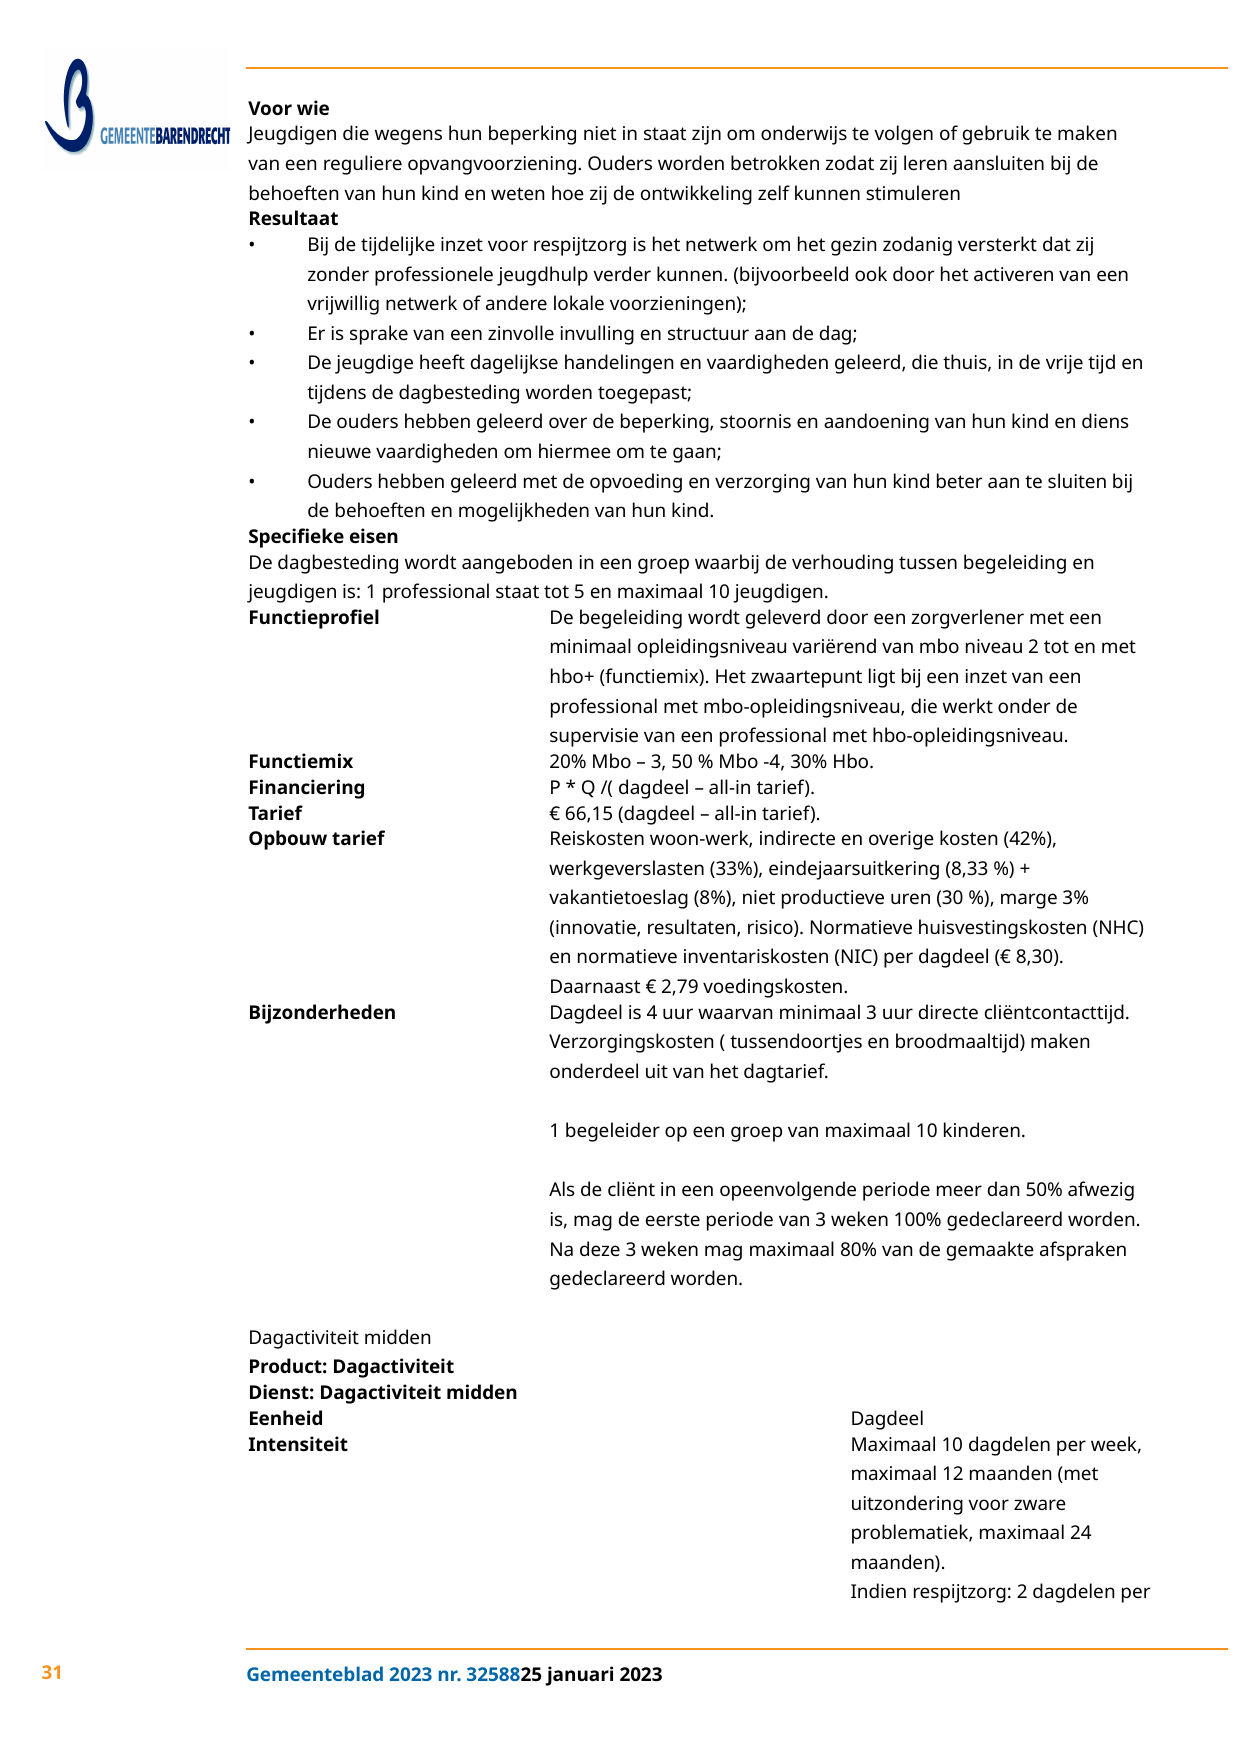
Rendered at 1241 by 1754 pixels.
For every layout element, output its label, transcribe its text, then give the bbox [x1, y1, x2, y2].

table_cell Specifieke eisen [248, 523, 1152, 549]
table_cell Bij de tijdelijke inzet voor respijtzorg is het netwerk om het gezin zodanig versterkt dat zij zonder professionele jeugdhulp verder kunnen. (bijvoorbeeld ook door het activeren van een vrijwillig netwerk of andere lokale voorzieningen); Er is sprake van een zinvolle invulling en structuur aan de dag; De jeugdige heeft dagelijkse handelingen en vaardigheden geleerd, die thuis, in de vrije tijd en tijdens de dagbesteding worden toegepast; De ouders hebben geleerd over de beperking, stoornis en aandoening van hun kind en diens nieuwe vaardigheden om hiermee om te gaan; Ouders hebben geleerd met de opvoeding en verzorging van hun kind beter aan te sluiten bij de behoeften en mogelijkheden van hun kind. [248, 231, 1152, 523]
table_cell Opbouw tarief [248, 825, 549, 999]
table_cell Financiering [248, 774, 549, 800]
picture [41, 47, 231, 172]
table_cell De dagbesteding wordt aangeboden in een groep waarbij de verhouding tussen begeleiding en jeugdigen is: 1 professional staat tot 5 en maximaal 10 jeugdigen. [248, 549, 1152, 604]
text Dagactiviteit midden [248, 1324, 1152, 1349]
table_cell Resultaat [248, 205, 1152, 231]
table_cell Maximaal 10 dagdelen per week, maximaal 12 maanden (met uitzondering voor zware problematiek, maximaal 24 maanden). Indien respijtzorg: 2 dagdelen per [850, 1431, 1152, 1604]
table_cell Tarief [248, 800, 549, 825]
table_cell Dienst: Dagactiviteit midden [248, 1379, 1152, 1405]
table_cell De begeleiding wordt geleverd door een zorgverlener met een minimaal opleidingsniveau variërend van mbo niveau 2 tot en met hbo+ (functiemix). Het zwaartepunt ligt bij een inzet van een professional met mbo-opleidingsniveau, die werkt onder de supervisie van een professional met hbo-opleidingsniveau. [549, 604, 1152, 748]
table_cell [850, 95, 1152, 121]
table_cell 20% Mbo – 3, 50 % Mbo -4, 30% Hbo. [549, 748, 1152, 774]
table_cell Reiskosten woon-werk, indirecte en overige kosten (42%), werkgeverslasten (33%), eindejaarsuitkering (8,33 %) + vakantietoeslag (8%), niet productieve uren (30 %), marge 3% (innovatie, resultaten, risico). Normatieve huisvestingskosten (NHC) en normatieve inventariskosten (NIC) per dagdeel (€ 8,30). Daarnaast € 2,79 voedingskosten. [549, 825, 1152, 999]
table_cell Voor wie [248, 95, 850, 121]
table_cell € 66,15 (dagdeel – all-in tarief). [549, 800, 1152, 825]
table_cell Functieprofiel [248, 604, 549, 748]
table_cell Bijzonderheden [248, 999, 549, 1291]
table_cell Eenheid [248, 1405, 850, 1431]
table_cell Dagdeel [850, 1405, 1152, 1431]
table_cell Functiemix [248, 748, 549, 774]
table_cell Dagdeel is 4 uur waarvan minimaal 3 uur directe cliëntcontacttijd. Verzorgingskosten ( tussendoortjes en broodmaaltijd) maken onderdeel uit van het dagtarief. 1 begeleider op een groep van maximaal 10 kinderen. Als de cliënt in een opeenvolgende periode meer dan 50% afwezig is, mag de eerste periode van 3 weken 100% gedeclareerd worden. Na deze 3 weken mag maximaal 80% van de gemaakte afspraken gedeclareerd worden. [549, 999, 1152, 1291]
table_cell Jeugdigen die wegens hun beperking niet in staat zijn om onderwijs te volgen of gebruik te maken van een reguliere opvangvoorziening. Ouders worden betrokken zodat zij leren aansluiten bij de behoeften van hun kind en weten hoe zij de ontwikkeling zelf kunnen stimuleren [248, 121, 1152, 205]
table_header Product: Dagactiviteit [248, 1354, 1152, 1379]
table_cell P * Q /( dagdeel – all-in tarief). [549, 774, 1152, 800]
table_cell Intensiteit [248, 1431, 850, 1604]
